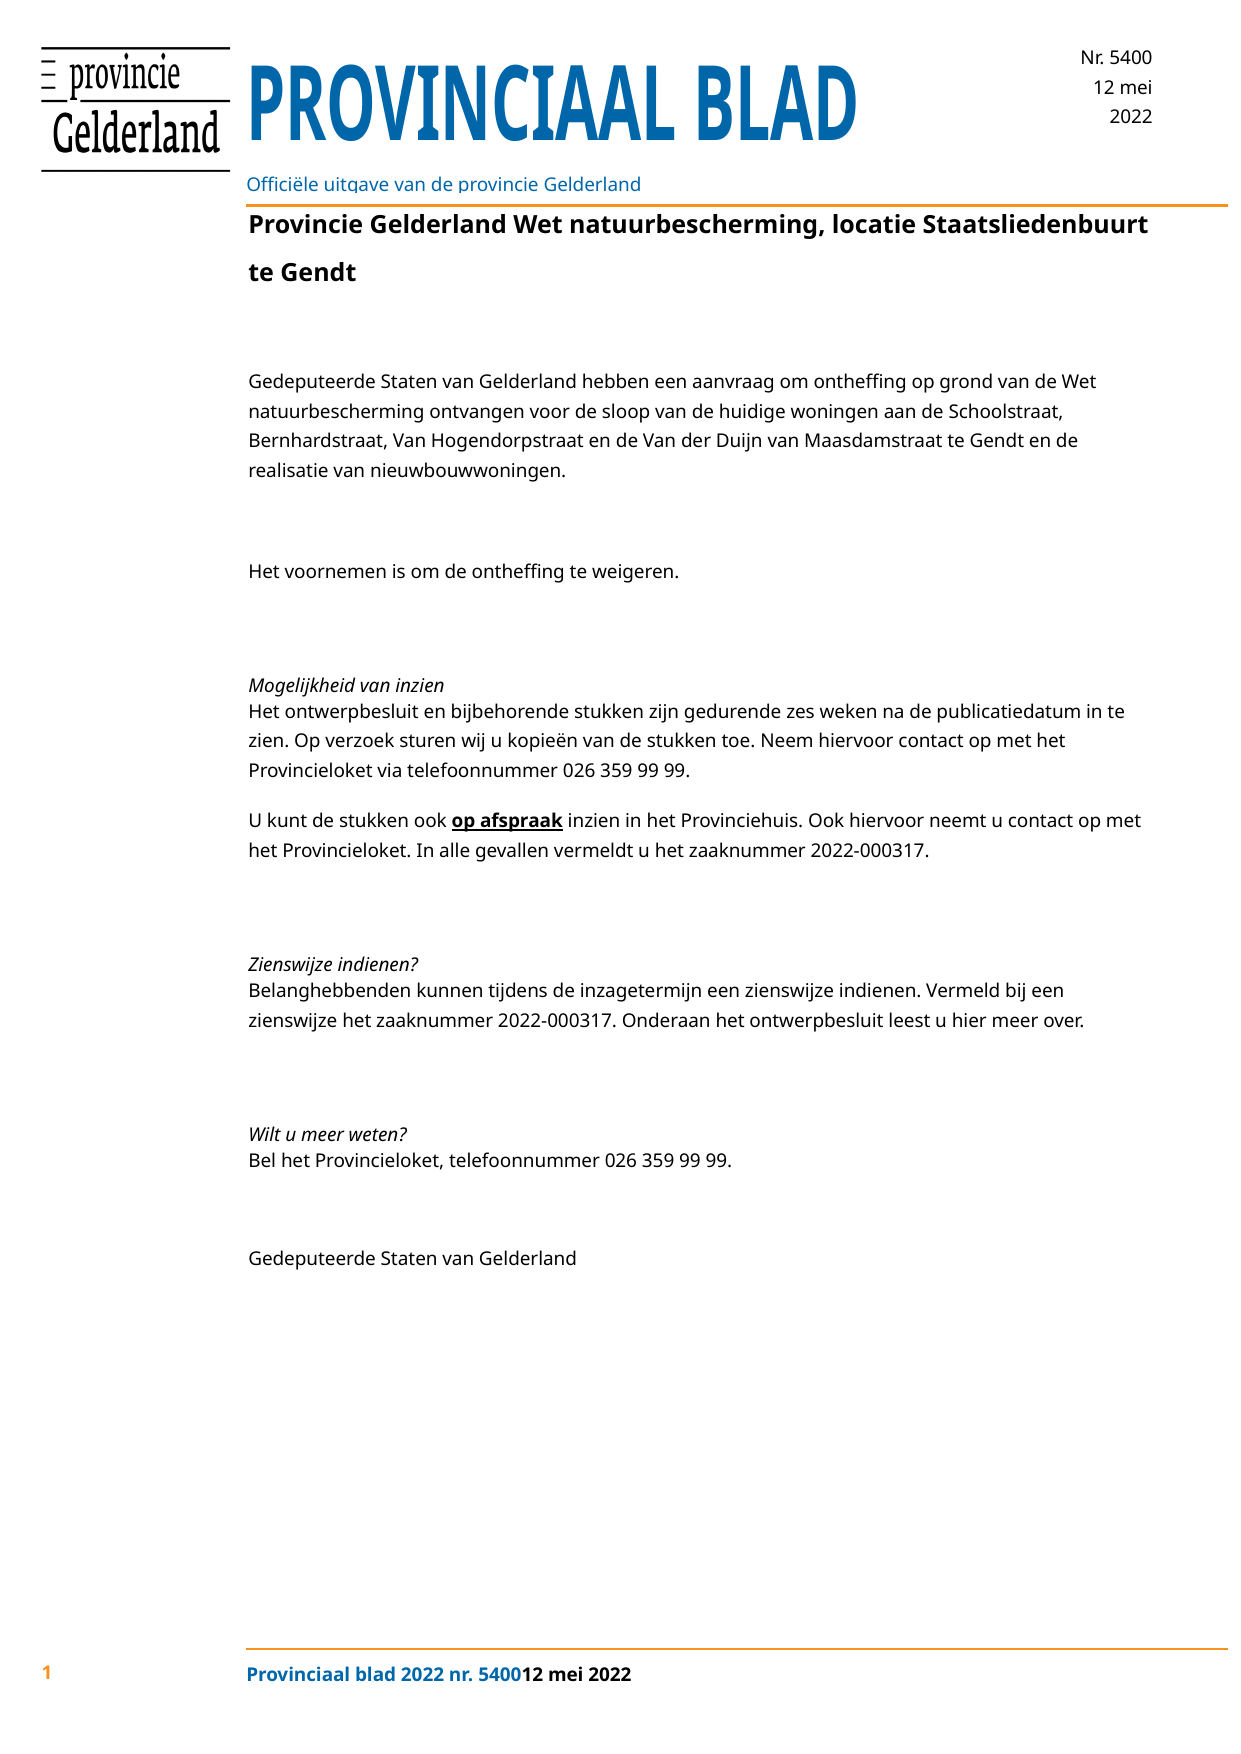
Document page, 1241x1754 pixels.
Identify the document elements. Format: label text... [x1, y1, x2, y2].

text Mogelijkheid van inzien [248, 672, 1152, 698]
picture [41, 47, 231, 172]
text Bel het Provincieloket, telefoonnummer 026 359 99 99. [248, 1147, 1152, 1173]
text Zienswijze indienen? [248, 952, 1152, 977]
text Belanghebbenden kunnen tijdens de inzagetermijn een zienswijze indienen. Vermeld bij een zienswijze het zaaknummer 2022-000317. Onderaan het ontwerpbesluit leest u hier meer over. [248, 977, 1152, 1033]
text Provincie Gelderland Wet natuurbescherming, locatie Staatsliedenbuurt te Gendt [248, 207, 1152, 288]
text Het ontwerpbesluit en bijbehorende stukken zijn gedurende zes weken na de publicatiedatum in te zien. Op verzoek sturen wij u kopieën van de stukken toe. Neem hiervoor contact op met het Provincieloket via telefoonnummer 026 359 99 99. [248, 698, 1152, 783]
text Het voornemen is om de ontheffing te weigeren. [248, 558, 1152, 584]
text Gedeputeerde Staten van Gelderland [248, 1245, 1152, 1271]
text Gedeputeerde Staten van Gelderland hebben een aanvraag om ontheffing op grond van de Wet natuurbescherming ontvangen voor de sloop van de huidige woningen aan de Schoolstraat, Bernhardstraat, Van Hogendorpstraat en de Van der Duijn van Maasdamstraat te Gendt en de realisatie van nieuwbouwwoningen. [248, 368, 1152, 483]
text U kunt de stukken ook op afspraak inzien in het Provinciehuis. Ook hiervoor neemt u contact op met het Provincieloket. In alle gevallen vermeldt u het zaaknummer 2022-000317. [248, 808, 1152, 863]
text Wilt u meer weten? [248, 1121, 1152, 1147]
